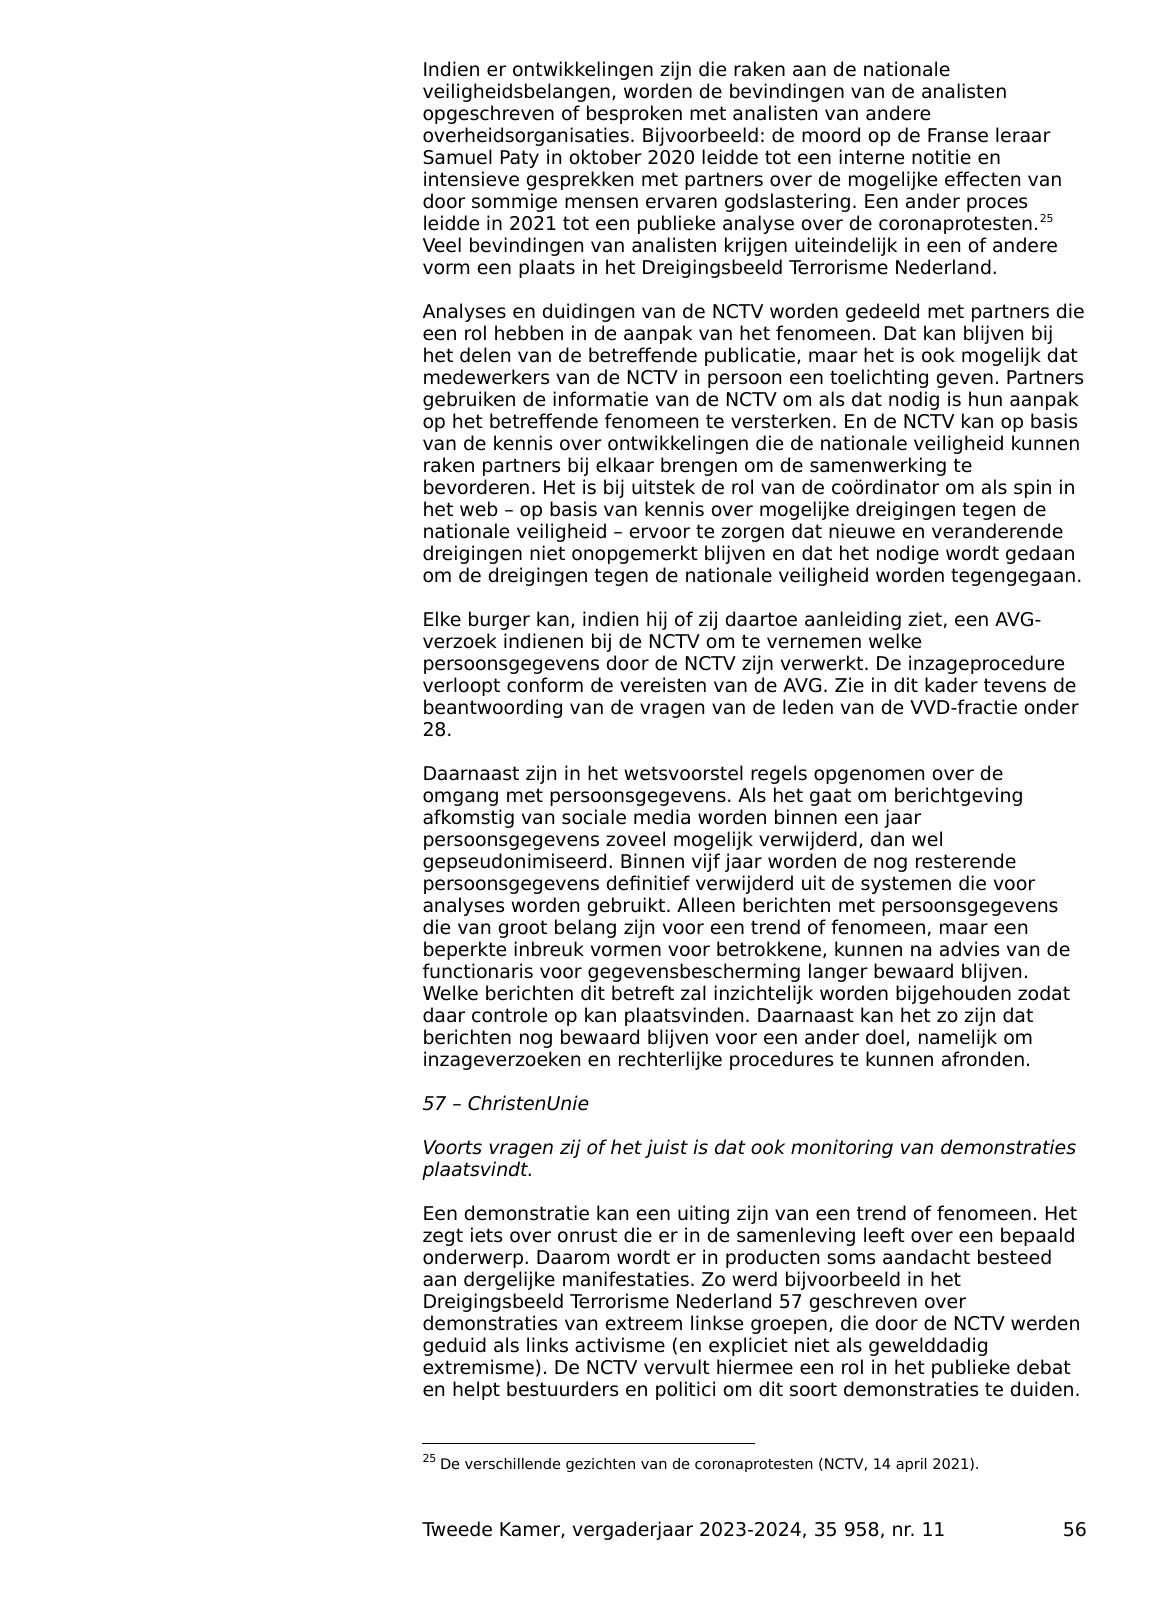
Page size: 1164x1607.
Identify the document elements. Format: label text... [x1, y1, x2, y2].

text Elke burger kan, indien hij of zij daartoe aanleiding ziet, een AVG-verzoek indienen bij de NCTV om te vernemen welke persoonsgegevens door de NCTV zijn verwerkt. De inzageprocedure verloopt conform de vereisten van de AVG. Zie in dit kader tevens de beantwoording van de vragen van de leden van de VVD-fractie onder 28. [422, 609, 1087, 741]
text Indien er ontwikkelingen zijn die raken aan de nationale veiligheidsbelangen, worden de bevindingen van de analisten opgeschreven of besproken met analisten van andere overheidsorganisaties. Bijvoorbeeld: de moord op de Franse leraar Samuel Paty in oktober 2020 leidde tot een interne notitie en intensieve gesprekken met partners over de mogelijke effecten van door sommige mensen ervaren godslastering. Een ander proces leidde in 2021 tot een publieke analyse over de coronaprotesten. Veel bevindingen van analisten krijgen uiteindelijk in een of andere vorm een plaats in het Dreigingsbeeld Terrorisme Nederland. [422, 59, 1087, 279]
text De verschillende gezichten van de coronaprotesten (NCTV, 14 april 2021). [422, 1452, 1087, 1474]
text Voorts vragen zij of het juist is dat ook monitoring van demonstraties plaatsvindt. [422, 1137, 1087, 1181]
text Een demonstratie kan een uiting zijn van een trend of fenomeen. Het zegt iets over onrust die er in de samenleving leeft over een bepaald onderwerp. Daarom wordt er in producten soms aandacht besteed aan dergelijke manifestaties. Zo werd bijvoorbeeld in het Dreigingsbeeld Terrorisme Nederland 57 geschreven over demonstraties van extreem linkse groepen, die door de NCTV werden geduid als links activisme (en expliciet niet als gewelddadig extremisme). De NCTV vervult hiermee een rol in het publieke debat en helpt bestuurders en politici om dit soort demonstraties te duiden. [422, 1203, 1087, 1401]
subtitle 57 – ChristenUnie [422, 1093, 1087, 1115]
text Analyses en duidingen van de NCTV worden gedeeld met partners die een rol hebben in de aanpak van het fenomeen. Dat kan blijven bij het delen van de betreffende publicatie, maar het is ook mogelijk dat medewerkers van de NCTV in persoon een toelichting geven. Partners gebruiken de informatie van de NCTV om als dat nodig is hun aanpak op het betreffende fenomeen te versterken. En de NCTV kan op basis van de kennis over ontwikkelingen die de nationale veiligheid kunnen raken partners bij elkaar brengen om de samenwerking te bevorderen. Het is bij uitstek de rol van de coördinator om als spin in het web – op basis van kennis over mogelijke dreigingen tegen de nationale veiligheid – ervoor te zorgen dat nieuwe en veranderende dreigingen niet onopgemerkt blijven en dat het nodige wordt gedaan om de dreigingen tegen de nationale veiligheid worden tegengegaan. [422, 301, 1087, 587]
text Daarnaast zijn in het wetsvoorstel regels opgenomen over de omgang met persoonsgegevens. Als het gaat om berichtgeving afkomstig van sociale media worden binnen een jaar persoonsgegevens zoveel mogelijk verwijderd, dan wel gepseudonimiseerd. Binnen vijf jaar worden de nog resterende persoonsgegevens definitief verwijderd uit de systemen die voor analyses worden gebruikt. Alleen berichten met persoonsgegevens die van groot belang zijn voor een trend of fenomeen, maar een beperkte inbreuk vormen voor betrokkene, kunnen na advies van de functionaris voor gegevensbescherming langer bewaard blijven. Welke berichten dit betreft zal inzichtelijk worden bijgehouden zodat daar controle op kan plaatsvinden. Daarnaast kan het zo zijn dat berichten nog bewaard blijven voor een ander doel, namelijk om inzageverzoeken en rechterlijke procedures te kunnen afronden. [422, 763, 1087, 1071]
